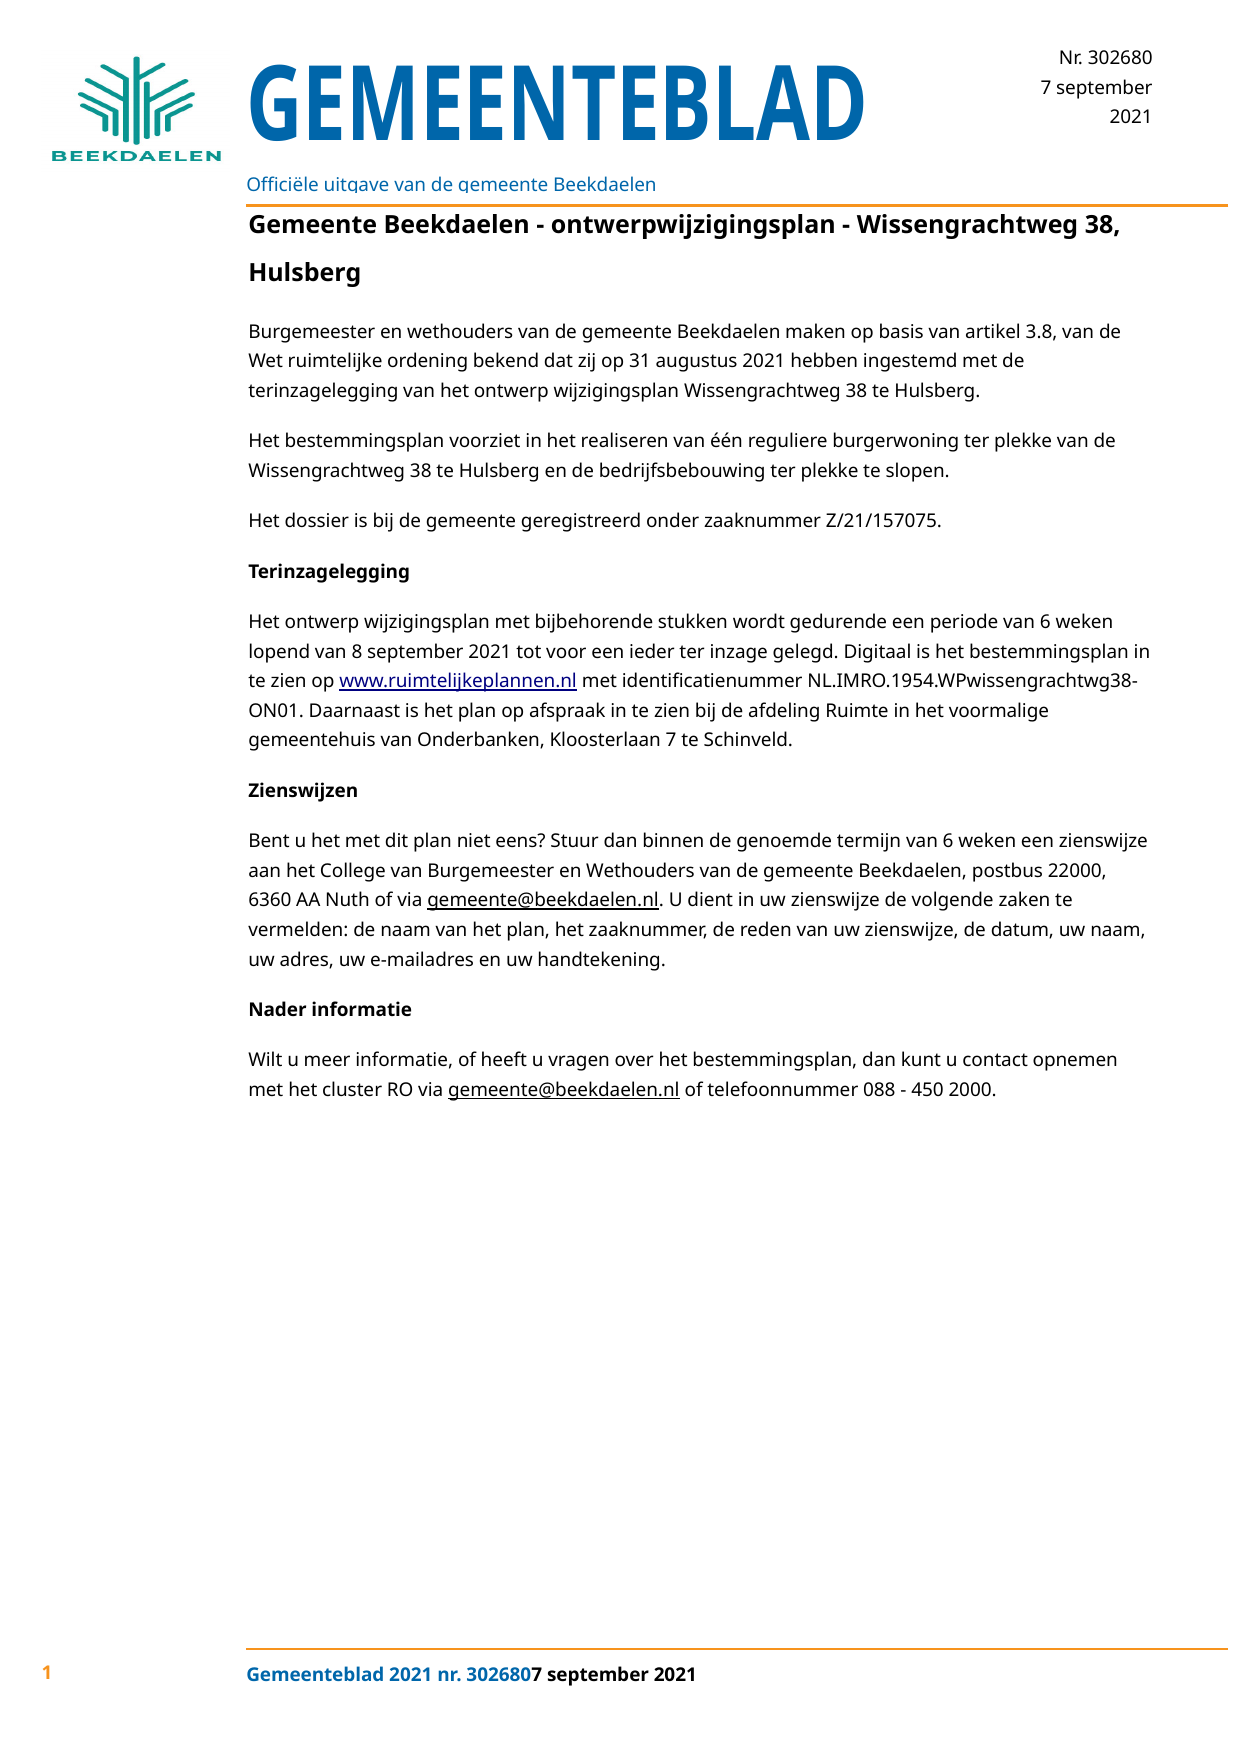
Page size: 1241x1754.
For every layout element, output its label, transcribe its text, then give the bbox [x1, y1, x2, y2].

picture [41, 47, 231, 172]
text Zienswijzen [248, 777, 1152, 803]
text Het dossier is bij de gemeente geregistreerd onder zaaknummer Z/21/157075. [248, 507, 1152, 533]
text Bent u het met dit plan niet eens? Stuur dan binnen de genoemde termijn van 6 weken een zienswijze aan het College van Burgemeester en Wethouders van de gemeente Beekdaelen, postbus 22000, 6360 AA Nuth of via gemeente@beekdaelen.nl. U dient in uw zienswijze de volgende zaken te vermelden: de naam van het plan, het zaaknummer, de reden van uw zienswijze, de datum, uw naam, uw adres, uw e-mailadres en uw handtekening. [248, 827, 1152, 972]
text Gemeente Beekdaelen - ontwerpwijzigingsplan - Wissengrachtweg 38, Hulsberg [248, 207, 1152, 288]
text Terinzagelegging [248, 558, 1152, 584]
text Wilt u meer informatie, of heeft u vragen over het bestemmingsplan, dan kunt u contact opnemen met het cluster RO via gemeente@beekdaelen.nl of telefoonnummer 088 - 450 2000. [248, 1047, 1152, 1102]
text Nader informatie [248, 996, 1152, 1022]
text Burgemeester en wethouders van de gemeente Beekdaelen maken op basis van artikel 3.8, van de Wet ruimtelijke ordening bekend dat zij op 31 augustus 2021 hebben ingestemd met de terinzagelegging van het ontwerp wijzigingsplan Wissengrachtweg 38 te Hulsberg. [248, 318, 1152, 403]
text Het bestemmingsplan voorziet in het realiseren van één reguliere burgerwoning ter plekke van de Wissengrachtweg 38 te Hulsberg en de bedrijfsbebouwing ter plekke te slopen. [248, 427, 1152, 483]
text Het ontwerp wijzigingsplan met bijbehorende stukken wordt gedurende een periode van 6 weken lopend van 8 september 2021 tot voor een ieder ter inzage gelegd. Digitaal is het bestemmingsplan in te zien op www.ruimtelijkeplannen.nl met identificatienummer NL.IMRO.1954.WPwissengrachtwg38-ON01. Daarnaast is het plan op afspraak in te zien bij de afdeling Ruimte in het voormalige gemeentehuis van Onderbanken, Kloosterlaan 7 te Schinveld. [248, 608, 1152, 752]
